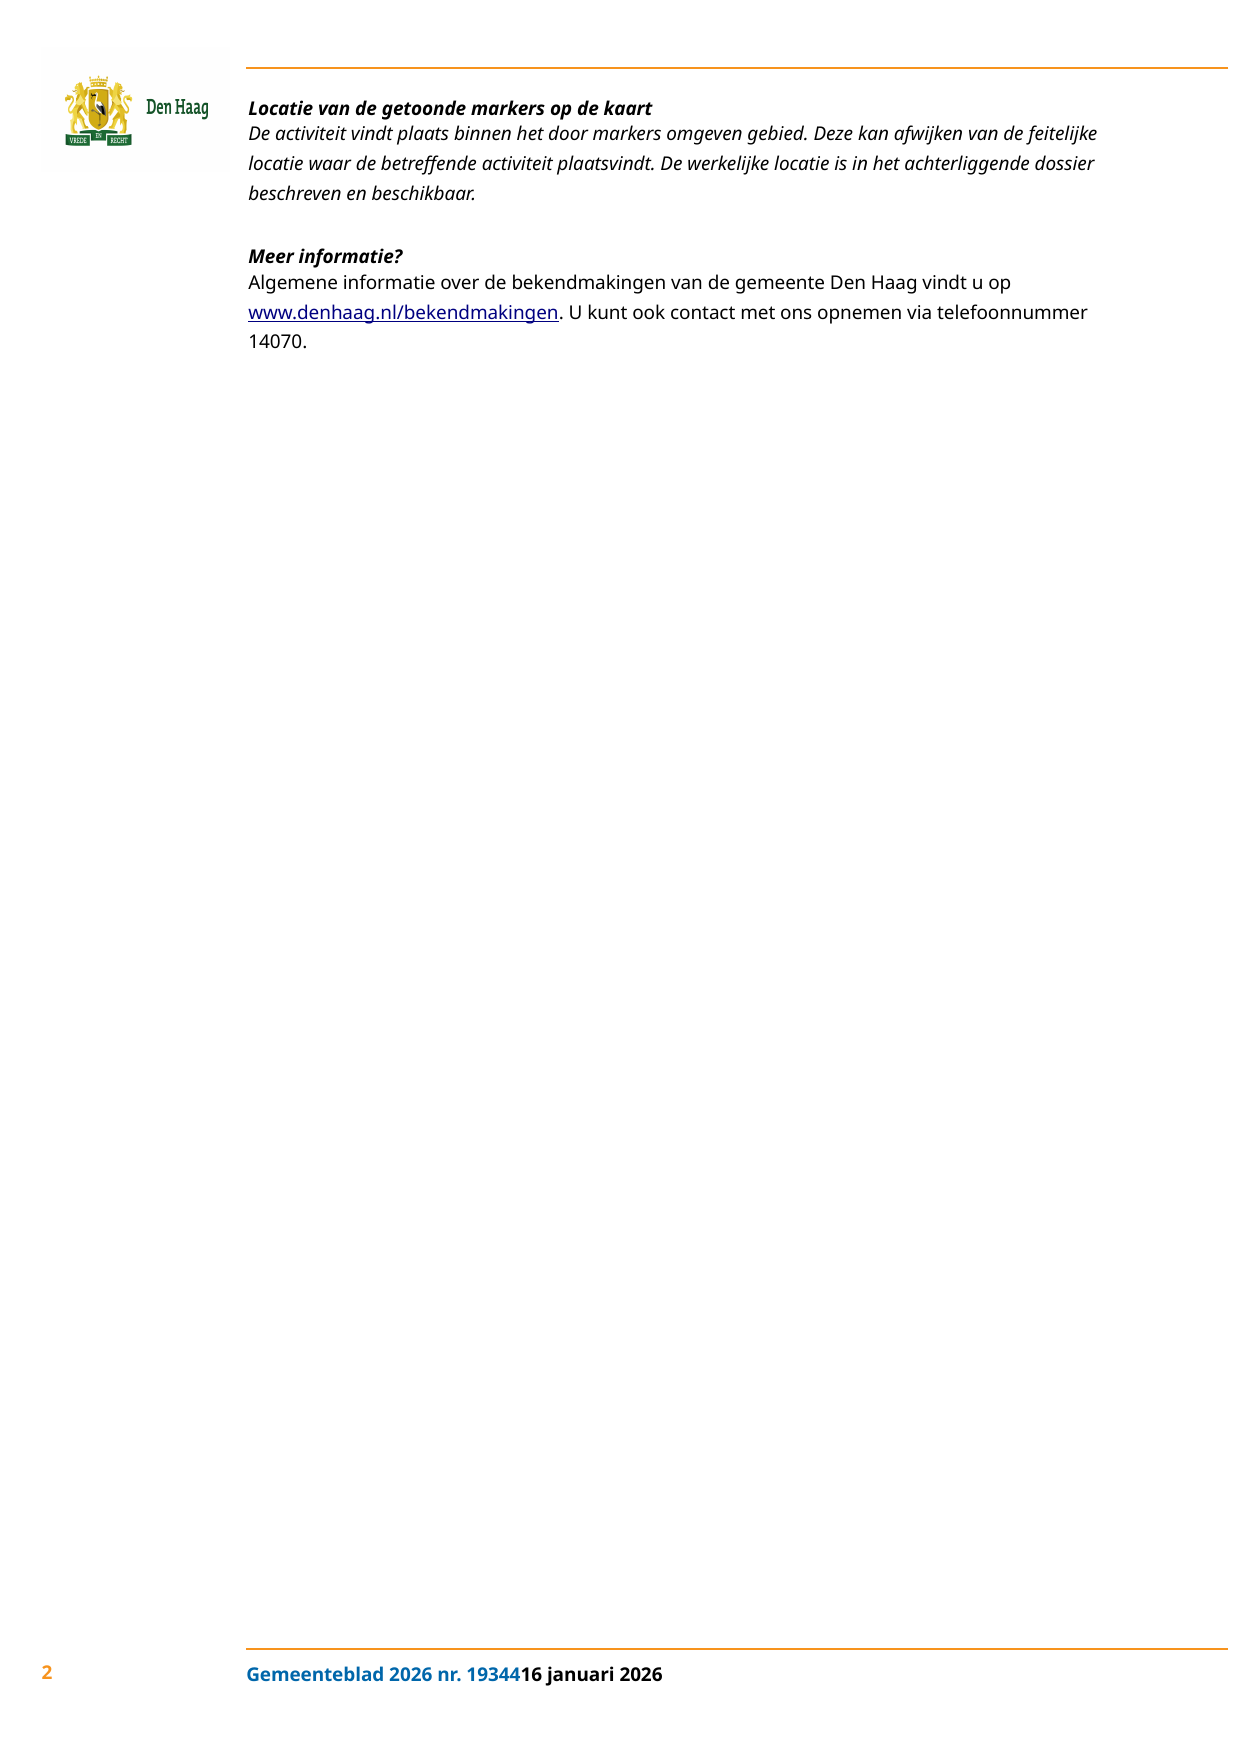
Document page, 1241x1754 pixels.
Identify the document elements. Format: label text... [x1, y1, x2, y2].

text Locatie van de getoonde markers op de kaart [248, 95, 1152, 121]
picture [41, 47, 231, 172]
text Meer informatie? [248, 244, 1152, 269]
text De activiteit vindt plaats binnen het door markers omgeven gebied. Deze kan afwijken van de feitelijke locatie waar de betreffende activiteit plaatsvindt. De werkelijke locatie is in het achterliggende dossier beschreven en beschikbaar. [248, 121, 1152, 205]
text Algemene informatie over de bekendmakingen van de gemeente Den Haag vindt u op www.denhaag.nl/bekendmakingen. U kunt ook contact met ons opnemen via telefoonnummer 14070. [248, 269, 1152, 354]
